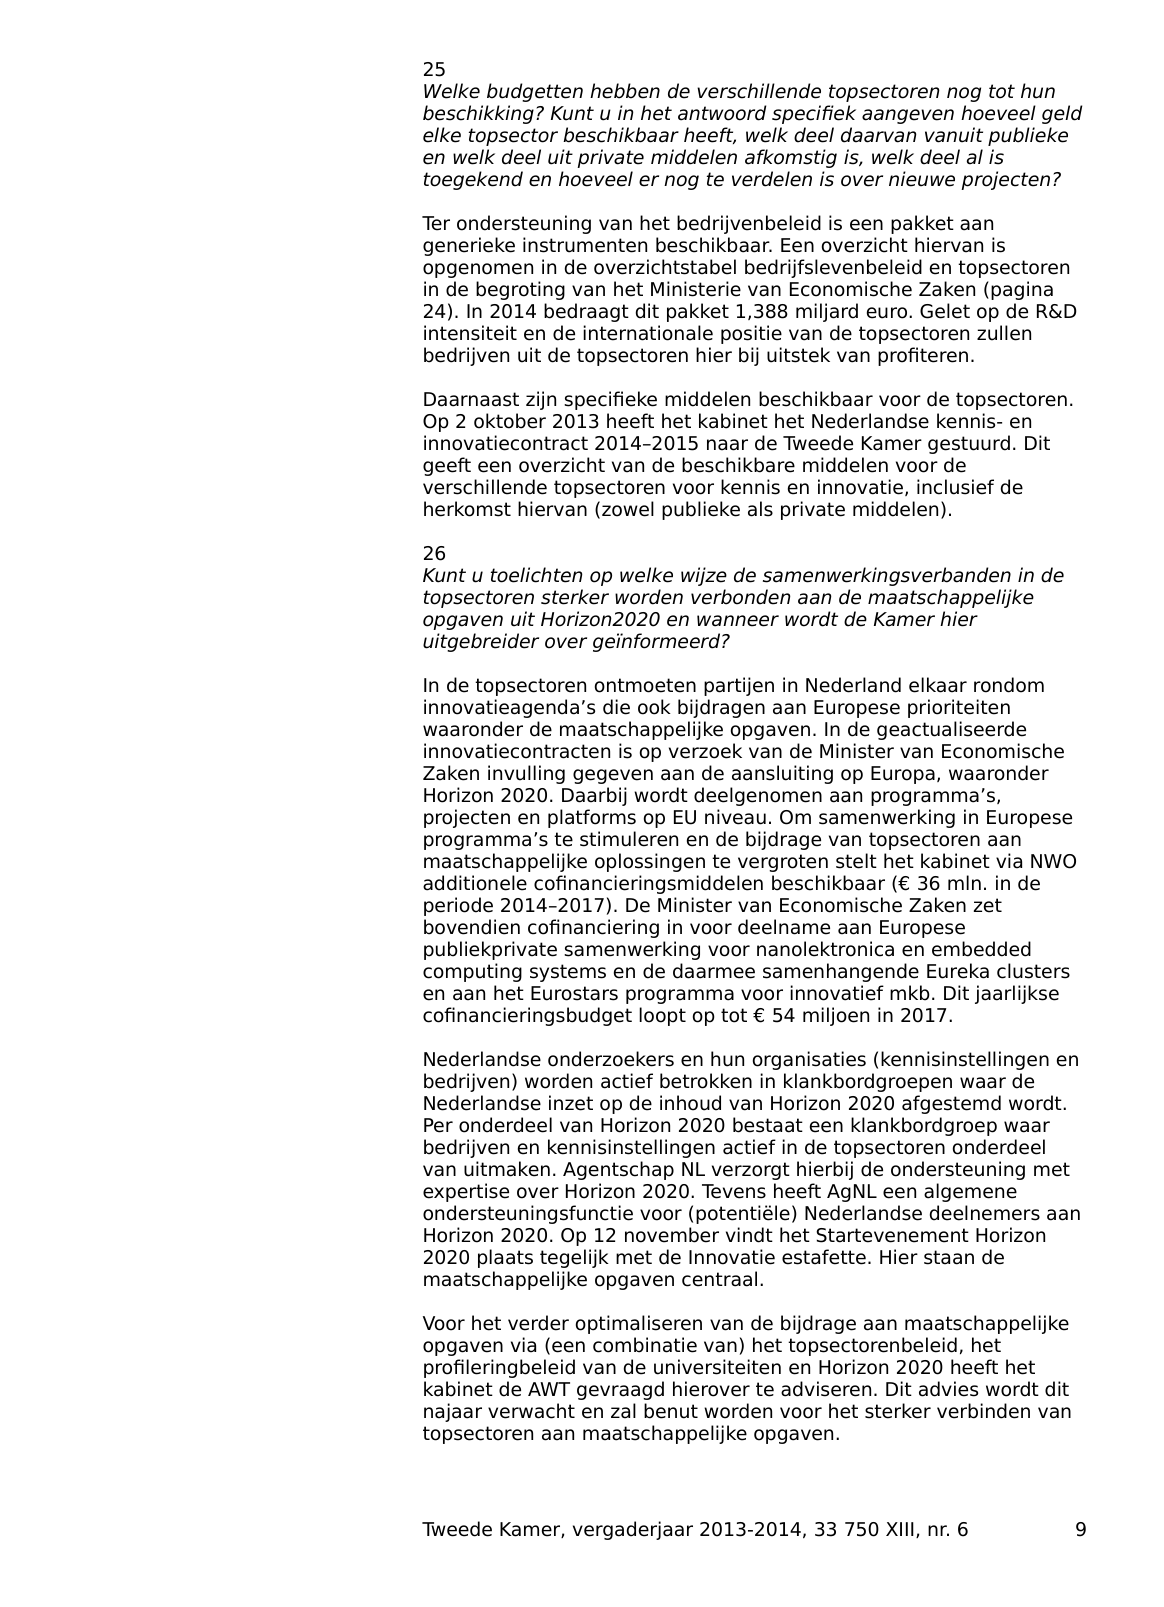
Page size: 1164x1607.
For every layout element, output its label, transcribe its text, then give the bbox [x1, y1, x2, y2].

text Voor het verder optimaliseren van de bijdrage aan maatschappelijke opgaven via (een combinatie van) het topsectorenbeleid, het profileringbeleid van de universiteiten en Horizon 2020 heeft het kabinet de AWT gevraagd hierover te adviseren. Dit advies wordt dit najaar verwacht en zal benut worden voor het sterker verbinden van topsectoren aan maatschappelijke opgaven. [422, 1313, 1087, 1445]
text Welke budgetten hebben de verschillende topsectoren nog tot hun beschikking? Kunt u in het antwoord specifiek aangeven hoeveel geld elke topsector beschikbaar heeft, welk deel daarvan vanuit publieke en welk deel uit private middelen afkomstig is, welk deel al is toegekend en hoeveel er nog te verdelen is over nieuwe projecten? [422, 81, 1087, 191]
text 25 [422, 59, 1087, 81]
text 26 [422, 543, 1087, 565]
text Ter ondersteuning van het bedrijvenbeleid is een pakket aan generieke instrumenten beschikbaar. Een overzicht hiervan is opgenomen in de overzichtstabel bedrijfslevenbeleid en topsectoren in de begroting van het Ministerie van Economische Zaken (pagina 24). In 2014 bedraagt dit pakket 1,388 miljard euro. Gelet op de R&D intensiteit en de internationale positie van de topsectoren zullen bedrijven uit de topsectoren hier bij uitstek van profiteren. [422, 213, 1087, 367]
text Nederlandse onderzoekers en hun organisaties (kennisinstellingen en bedrijven) worden actief betrokken in klankbordgroepen waar de Nederlandse inzet op de inhoud van Horizon 2020 afgestemd wordt. Per onderdeel van Horizon 2020 bestaat een klankbordgroep waar bedrijven en kennisinstellingen actief in de topsectoren onderdeel van uitmaken. Agentschap NL verzorgt hierbij de ondersteuning met expertise over Horizon 2020. Tevens heeft AgNL een algemene ondersteuningsfunctie voor (potentiële) Nederlandse deelnemers aan Horizon 2020. Op 12 november vindt het Startevenement Horizon 2020 plaats tegelijk met de Innovatie estafette. Hier staan de maatschappelijke opgaven centraal. [422, 1049, 1087, 1291]
text In de topsectoren ontmoeten partijen in Nederland elkaar rondom innovatieagenda’s die ook bijdragen aan Europese prioriteiten waaronder de maatschappelijke opgaven. In de geactualiseerde innovatiecontracten is op verzoek van de Minister van Economische Zaken invulling gegeven aan de aansluiting op Europa, waaronder Horizon 2020. Daarbij wordt deelgenomen aan programma’s, projecten en platforms op EU niveau. Om samenwerking in Europese programma’s te stimuleren en de bijdrage van topsectoren aan maatschappelijke oplossingen te vergroten stelt het kabinet via NWO additionele cofinancieringsmiddelen beschikbaar (€ 36 mln. in de periode 2014–2017). De Minister van Economische Zaken zet bovendien cofinanciering in voor deelname aan Europese publiekprivate samenwerking voor nanolektronica en embedded computing systems en de daarmee samenhangende Eureka clusters en aan het Eurostars programma voor innovatief mkb. Dit jaarlijkse cofinancieringsbudget loopt op tot € 54 miljoen in 2017. [422, 675, 1087, 1027]
text Kunt u toelichten op welke wijze de samenwerkingsverbanden in de topsectoren sterker worden verbonden aan de maatschappelijke opgaven uit Horizon2020 en wanneer wordt de Kamer hier uitgebreider over geïnformeerd? [422, 565, 1087, 653]
text Daarnaast zijn specifieke middelen beschikbaar voor de topsectoren. Op 2 oktober 2013 heeft het kabinet het Nederlandse kennis- en innovatiecontract 2014–2015 naar de Tweede Kamer gestuurd. Dit geeft een overzicht van de beschikbare middelen voor de verschillende topsectoren voor kennis en innovatie, inclusief de herkomst hiervan (zowel publieke als private middelen). [422, 389, 1087, 521]
